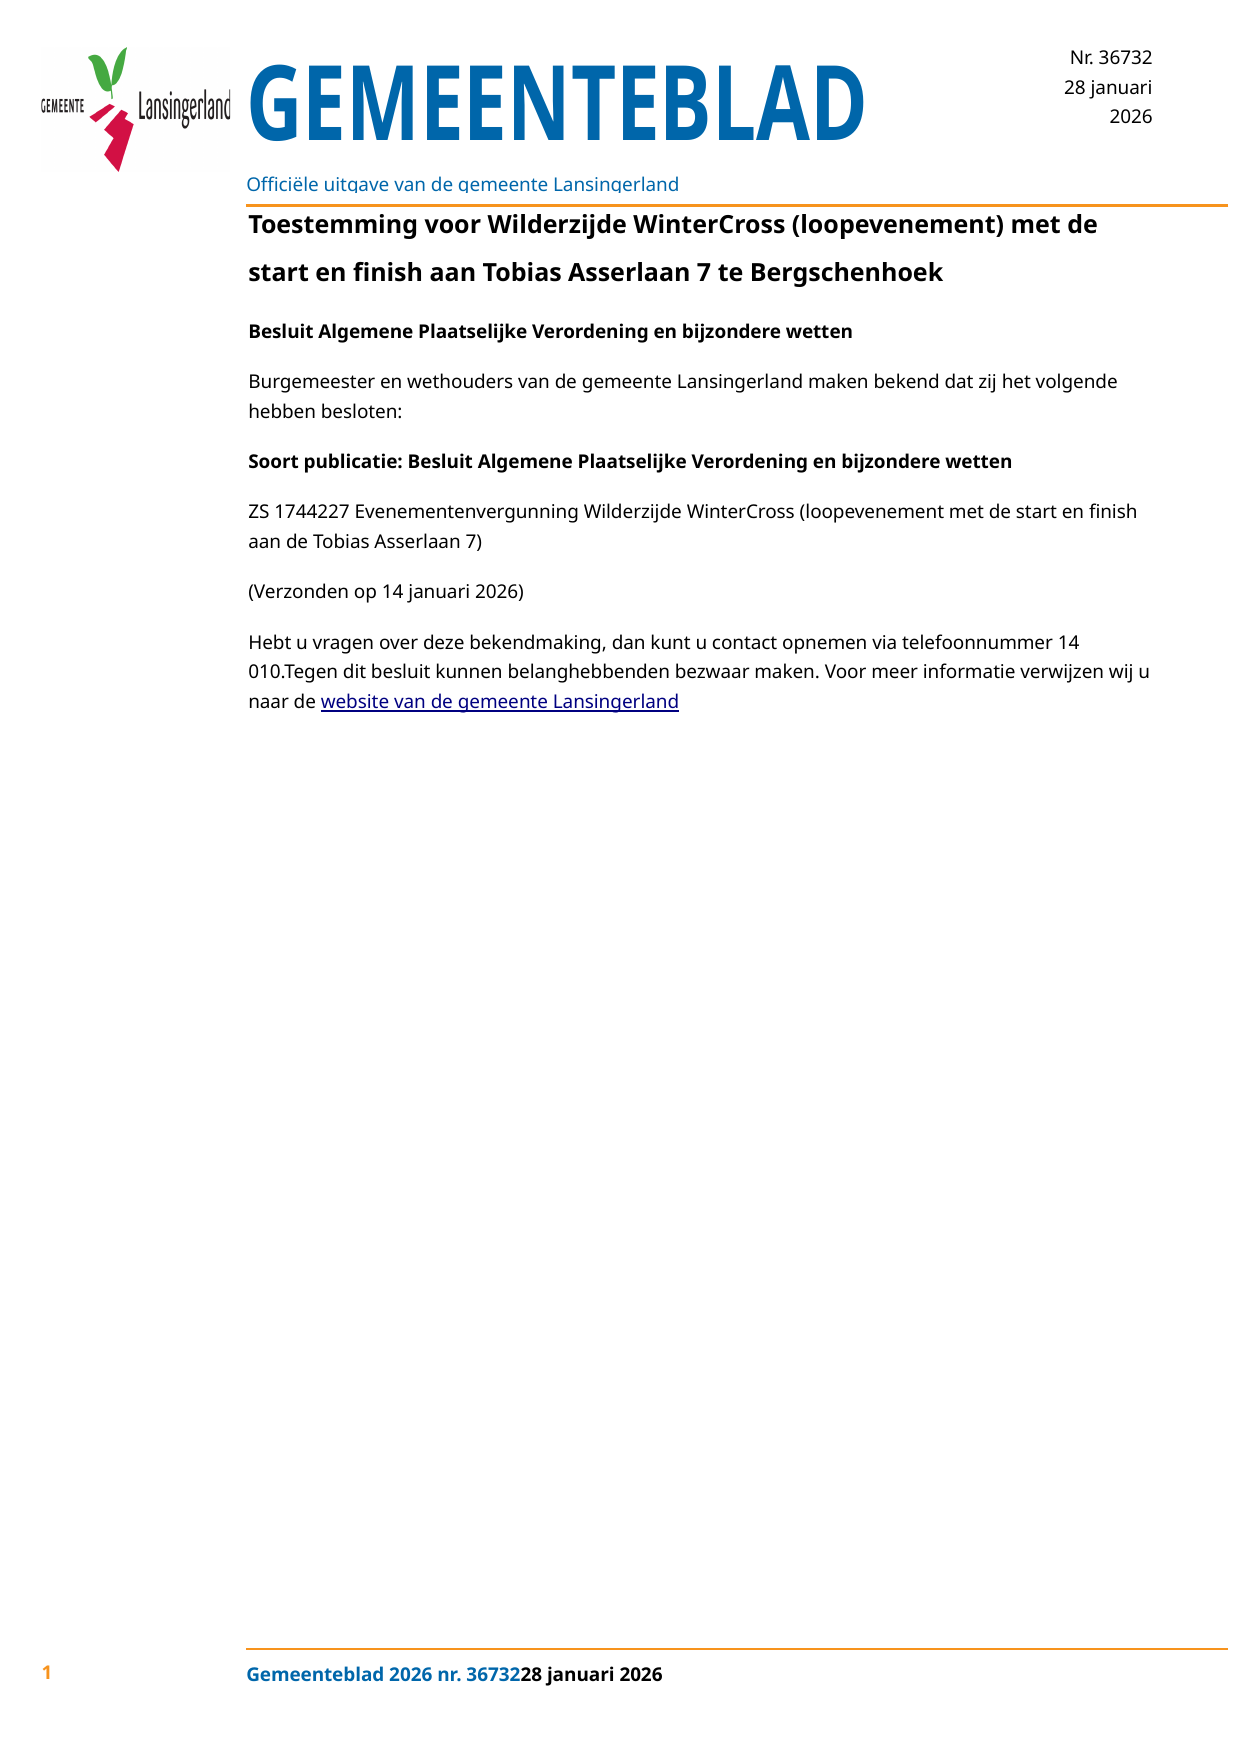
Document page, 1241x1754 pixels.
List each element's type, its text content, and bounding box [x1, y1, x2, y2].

text Burgemeester en wethouders van de gemeente Lansingerland maken bekend dat zij het volgende hebben besloten: [248, 368, 1152, 424]
picture [41, 47, 231, 172]
text Soort publicatie: Besluit Algemene Plaatselijke Verordening en bijzondere wetten [248, 448, 1152, 474]
text (Verzonden op 14 januari 2026) [248, 579, 1152, 604]
text Hebt u vragen over deze bekendmaking, dan kunt u contact opnemen via telefoonnummer 14 010.Tegen dit besluit kunnen belanghebbenden bezwaar maken. Voor meer informatie verwijzen wij u naar de website van de gemeente Lansingerland [248, 629, 1152, 714]
text Toestemming voor Wilderzijde WinterCross (loopevenement) met de start en finish aan Tobias Asserlaan 7 te Bergschenhoek [248, 207, 1152, 288]
text ZS 1744227 Evenementenvergunning Wilderzijde WinterCross (loopevenement met de start en finish aan de Tobias Asserlaan 7) [248, 499, 1152, 554]
text Besluit Algemene Plaatselijke Verordening en bijzondere wetten [248, 318, 1152, 344]
